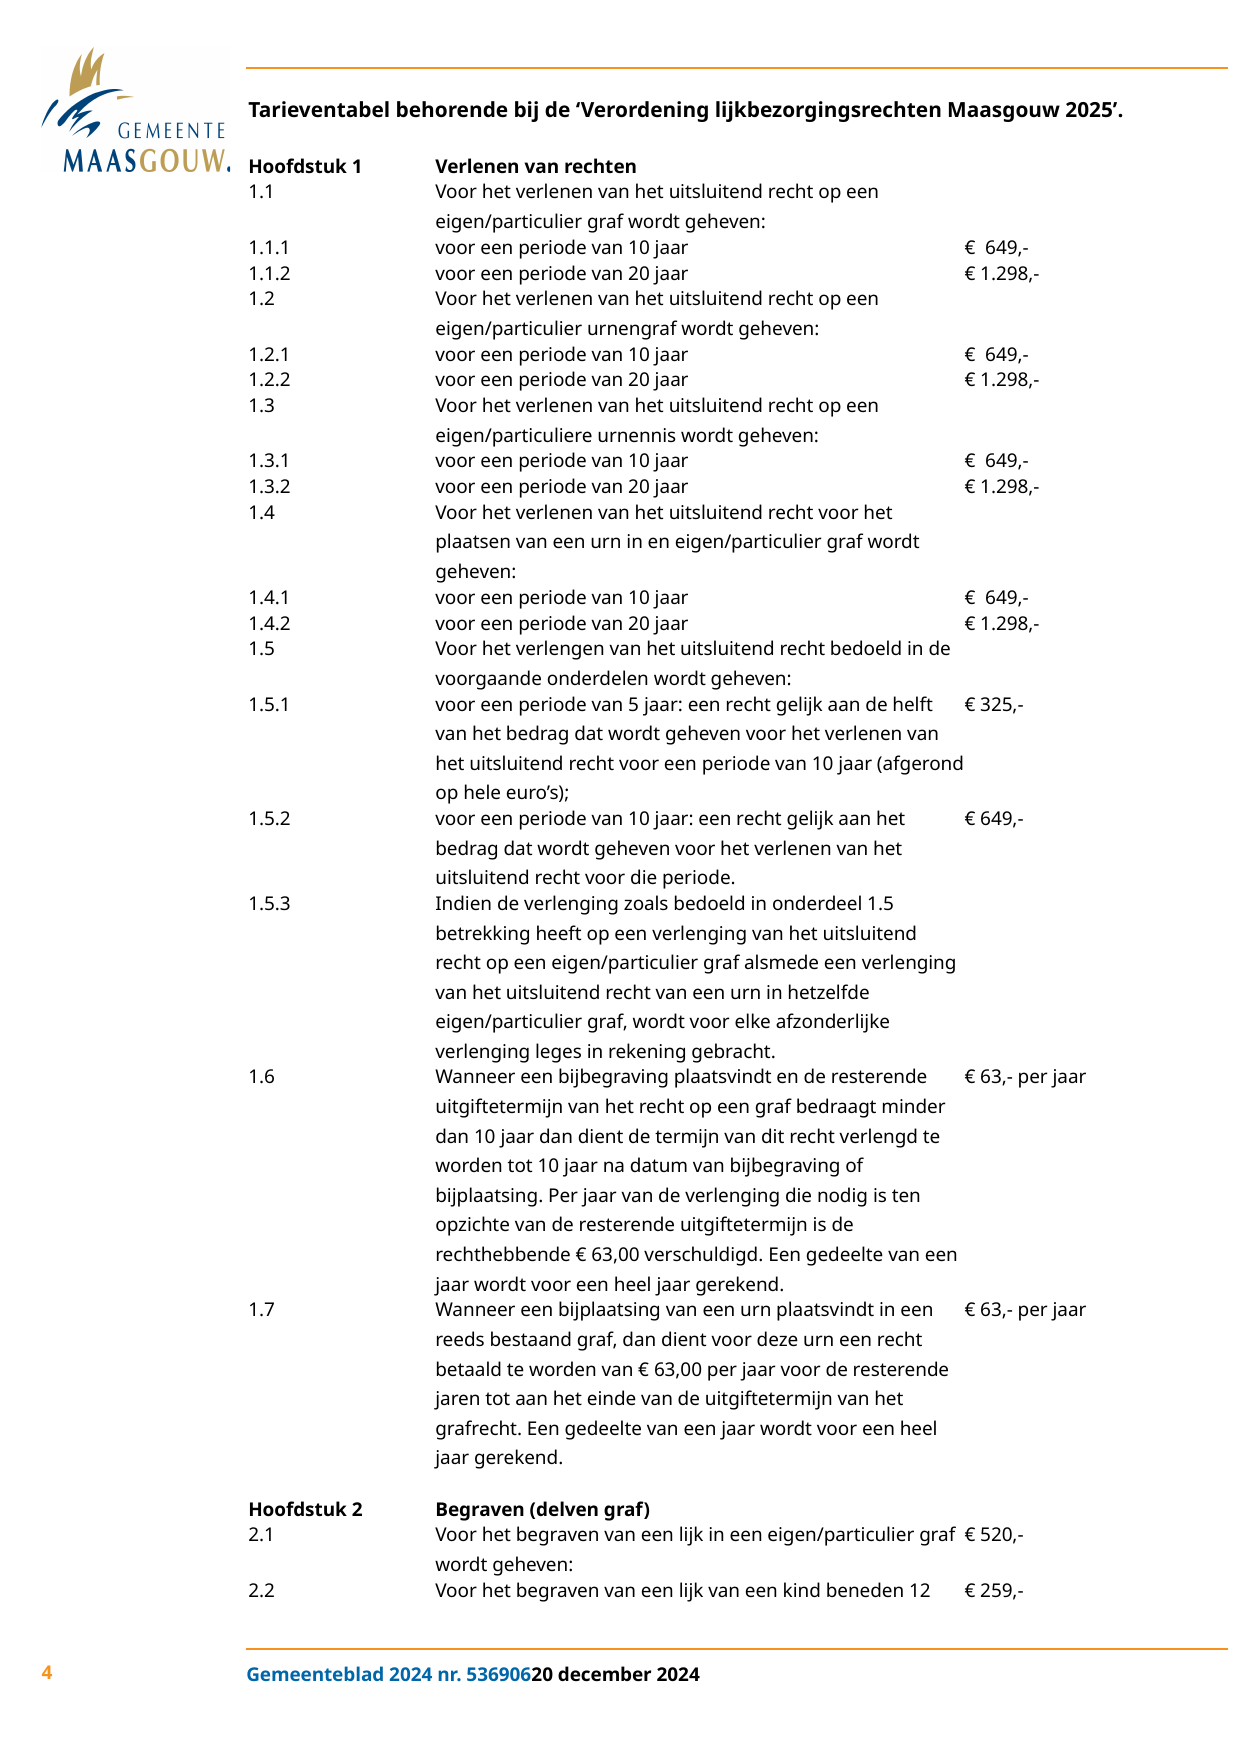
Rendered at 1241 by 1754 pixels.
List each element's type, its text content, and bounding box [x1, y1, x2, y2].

table_cell € 1.298,- [964, 367, 1152, 392]
table_cell € 1.298,- [964, 610, 1152, 635]
table_cell € 325,- [964, 691, 1152, 805]
table_cell voor een periode van 10 jaar [435, 341, 964, 367]
table_cell Indien de verlenging zoals bedoeld in onderdeel 1.5 betrekking heeft op een verlenging van het uitsluitend recht op een eigen/particulier graf alsmede een verlenging van het uitsluitend recht van een urn in hetzelfde eigen/particulier graf, wordt voor elke afzonderlijke verlenging leges in rekening gebracht. [435, 890, 964, 1064]
table_cell [964, 499, 1152, 584]
table_cell 1.5.1 [248, 691, 435, 805]
table_cell Voor het verlenen van het uitsluitend recht op een eigen/particulier graf wordt geheven: [435, 179, 964, 234]
table_cell Begraven (delven graf) [435, 1496, 964, 1522]
table_cell voor een periode van 20 jaar [435, 367, 964, 392]
table_cell 1.2.2 [248, 367, 435, 392]
table_cell 2.1 [248, 1522, 435, 1577]
table_cell Voor het begraven van een lijk in een eigen/particulier graf wordt geheven: [435, 1522, 964, 1577]
table_cell € 649,- [964, 805, 1152, 890]
table_header [964, 153, 1152, 179]
table_cell voor een periode van 10 jaar: een recht gelijk aan het bedrag dat wordt geheven voor het verlenen van het uitsluitend recht voor die periode. [435, 805, 964, 890]
table_cell Voor het verlenen van het uitsluitend recht op een eigen/particuliere urnennis wordt geheven: [435, 392, 964, 448]
table_cell [435, 1470, 964, 1496]
table_header Verlenen van rechten [435, 153, 964, 179]
table_cell voor een periode van 10 jaar [435, 234, 964, 260]
table_cell [964, 635, 1152, 691]
table_cell Wanneer een bijplaatsing van een urn plaatsvindt in een reeds bestaand graf, dan dient voor deze urn een recht betaald te worden van € 63,00 per jaar voor de resterende jaren tot aan het einde van de uitgiftetermijn van het grafrecht. Een gedeelte van een jaar wordt voor een heel jaar gerekend. [435, 1297, 964, 1470]
table_cell € 520,- [964, 1522, 1152, 1577]
table_cell Voor het begraven van een lijk van een kind beneden 12 [435, 1577, 964, 1603]
table_cell 1.6 [248, 1064, 435, 1297]
table_cell [964, 1496, 1152, 1522]
table_cell 1.2 [248, 286, 435, 341]
table_cell 1.3 [248, 392, 435, 448]
table_cell 1.7 [248, 1297, 435, 1470]
table_cell € 649,- [964, 341, 1152, 367]
table_cell [248, 1470, 435, 1496]
table_cell voor een periode van 20 jaar [435, 610, 964, 635]
table_cell [964, 890, 1152, 1064]
table_cell 1.3.1 [248, 448, 435, 473]
table_cell 1.4 [248, 499, 435, 584]
table_cell € 63,- per jaar [964, 1297, 1152, 1470]
table_cell voor een periode van 10 jaar [435, 584, 964, 610]
table_cell Hoofdstuk 2 [248, 1496, 435, 1522]
table_header Hoofdstuk 1 [248, 153, 435, 179]
table_cell € 63,- per jaar [964, 1064, 1152, 1297]
table_cell 1.4.1 [248, 584, 435, 610]
table_cell [964, 1470, 1152, 1496]
table_cell Voor het verlengen van het uitsluitend recht bedoeld in de voorgaande onderdelen wordt geheven: [435, 635, 964, 691]
table_cell 1.5.2 [248, 805, 435, 890]
table_cell € 1.298,- [964, 473, 1152, 499]
table_cell voor een periode van 10 jaar [435, 448, 964, 473]
table_cell 1.3.2 [248, 473, 435, 499]
table_cell 1.1.1 [248, 234, 435, 260]
table_cell [964, 286, 1152, 341]
table_cell [964, 179, 1152, 234]
text Tarieventabel behorende bij de ‘Verordening lijkbezorgingsrechten Maasgouw 2025’. [248, 95, 1152, 123]
table_cell € 649,- [964, 234, 1152, 260]
table_cell Voor het verlenen van het uitsluitend recht op een eigen/particulier urnengraf wordt geheven: [435, 286, 964, 341]
table_cell voor een periode van 5 jaar: een recht gelijk aan de helft van het bedrag dat wordt geheven voor het verlenen van het uitsluitend recht voor een periode van 10 jaar (afgerond op hele euro’s); [435, 691, 964, 805]
table_cell € 259,- [964, 1577, 1152, 1603]
table_cell voor een periode van 20 jaar [435, 260, 964, 286]
table_cell 1.1 [248, 179, 435, 234]
picture [41, 47, 231, 172]
table_cell voor een periode van 20 jaar [435, 473, 964, 499]
table_cell € 649,- [964, 584, 1152, 610]
table_cell € 1.298,- [964, 260, 1152, 286]
table_cell [964, 392, 1152, 448]
table_cell 1.4.2 [248, 610, 435, 635]
table_cell Wanneer een bijbegraving plaatsvindt en de resterende uitgiftetermijn van het recht op een graf bedraagt minder dan 10 jaar dan dient de termijn van dit recht verlengd te worden tot 10 jaar na datum van bijbegraving of bijplaatsing. Per jaar van de verlenging die nodig is ten opzichte van de resterende uitgiftetermijn is de rechthebbende € 63,00 verschuldigd. Een gedeelte van een jaar wordt voor een heel jaar gerekend. [435, 1064, 964, 1297]
table_cell 1.5 [248, 635, 435, 691]
table_cell € 649,- [964, 448, 1152, 473]
table_cell 1.5.3 [248, 890, 435, 1064]
table_cell 2.2 [248, 1577, 435, 1603]
table_cell 1.2.1 [248, 341, 435, 367]
table_cell 1.1.2 [248, 260, 435, 286]
table_cell Voor het verlenen van het uitsluitend recht voor het plaatsen van een urn in en eigen/particulier graf wordt geheven: [435, 499, 964, 584]
